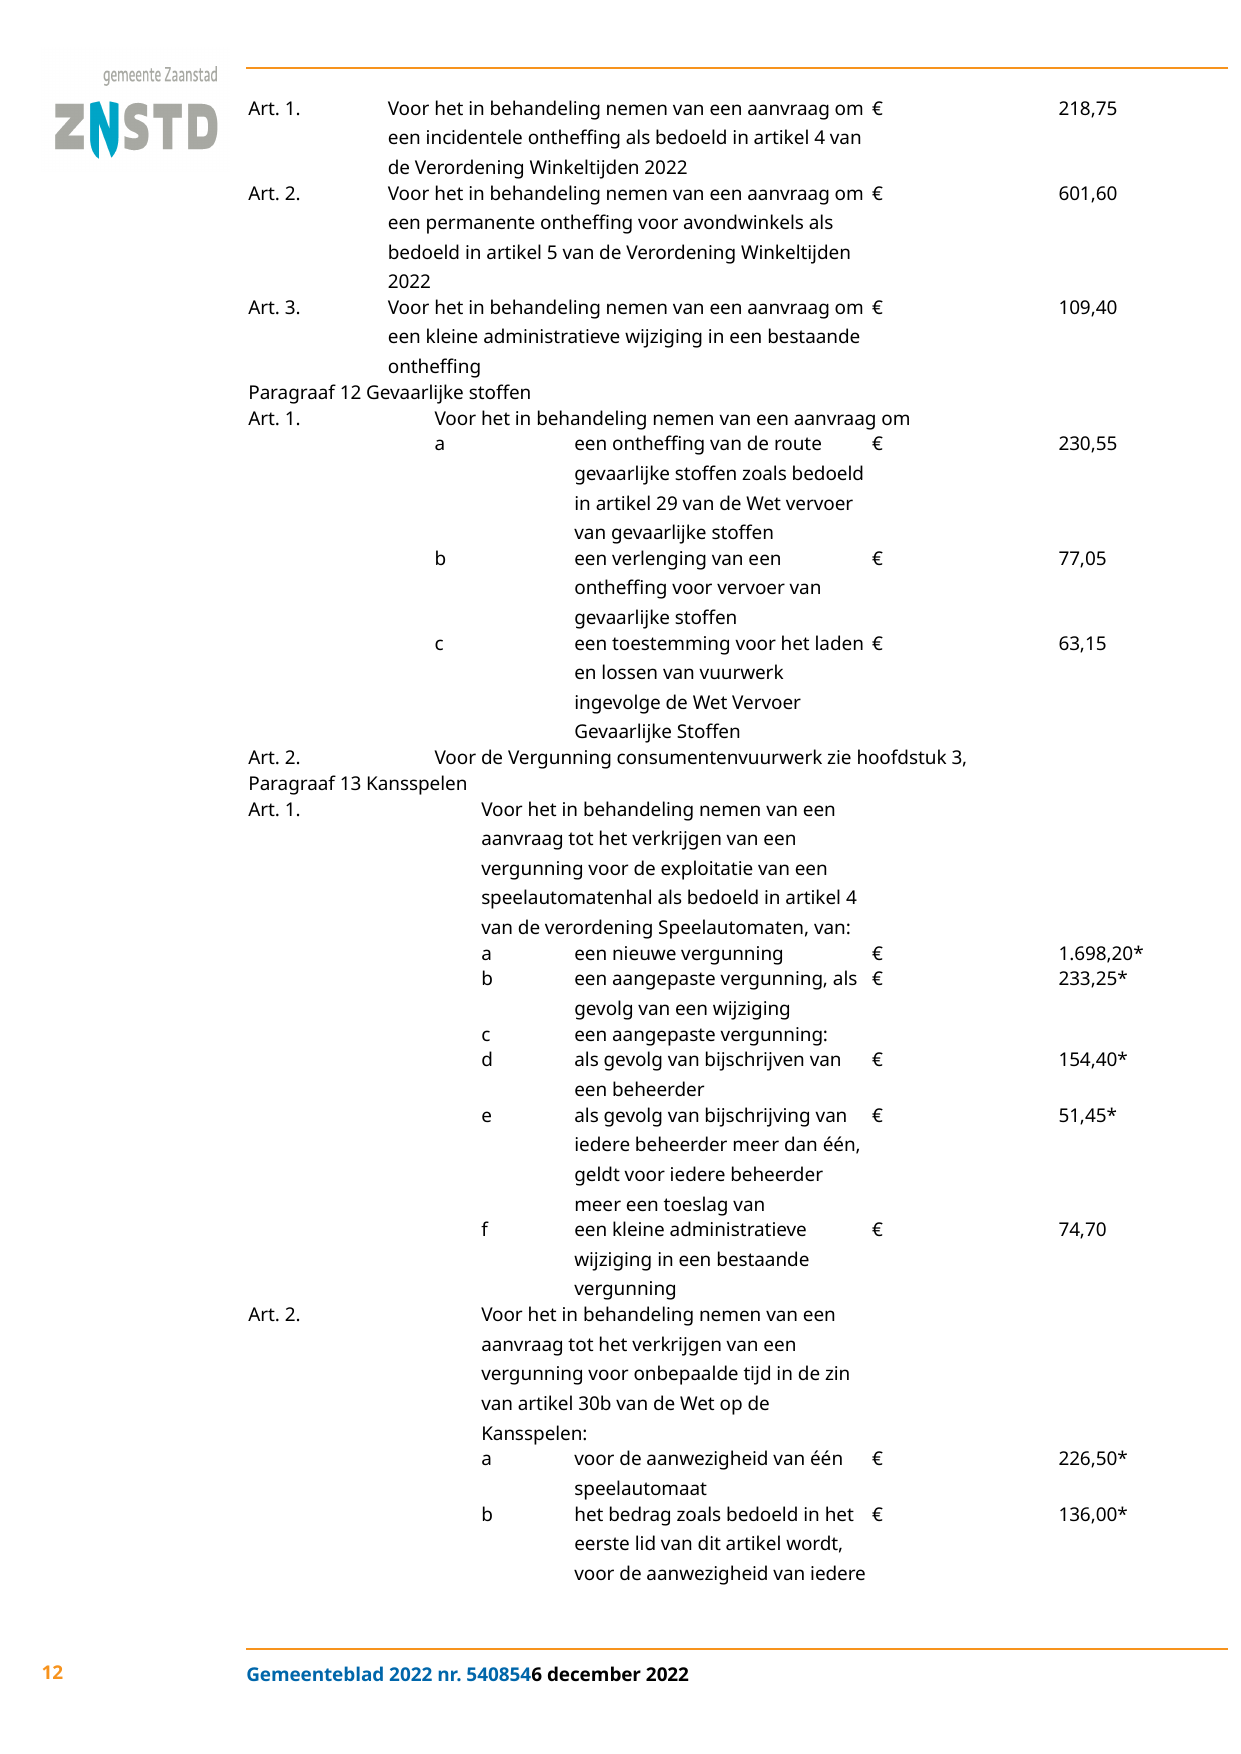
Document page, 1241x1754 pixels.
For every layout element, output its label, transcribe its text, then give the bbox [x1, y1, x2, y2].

table_cell als gevolg van bijschrijven van een beheerder [574, 1047, 872, 1102]
table_cell € [872, 95, 1058, 180]
table_cell Art. 1. [248, 405, 434, 431]
table_cell a [481, 1445, 574, 1501]
table_cell [248, 1501, 481, 1586]
table_cell [248, 1047, 481, 1102]
table_cell € [872, 1047, 1058, 1102]
table_cell € [872, 966, 1058, 1021]
table_cell Voor de Vergunning consumentenvuurwerk zie hoofdstuk 3, [434, 744, 1152, 770]
table_cell een ontheffing van de route gevaarlijke stoffen zoals bedoeld in artikel 29 van de Wet vervoer van gevaarlijke stoffen [574, 431, 872, 545]
table_cell [248, 1445, 481, 1501]
table_cell [248, 1021, 481, 1047]
table_cell 226,50* [1058, 1445, 1152, 1501]
table_cell Art. 2. [248, 1301, 481, 1445]
table_cell € [872, 630, 1058, 744]
table_cell [248, 431, 434, 545]
table_cell € [872, 545, 1058, 630]
table_cell Art. 2. [248, 180, 388, 294]
table_cell als gevolg van bijschrijving van iedere beheerder meer dan één, geldt voor iedere beheerder meer een toeslag van [574, 1102, 872, 1216]
table_cell 230,55 [1058, 431, 1152, 545]
table_cell Art. 1. [248, 796, 481, 940]
table_cell 51,45* [1058, 1102, 1152, 1216]
table_cell een kleine administratieve wijziging in een bestaande vergunning [574, 1216, 872, 1301]
table_cell [248, 940, 481, 966]
table_cell [248, 630, 434, 744]
table_cell 136,00* [1058, 1501, 1152, 1586]
table_cell b [434, 545, 574, 630]
table_cell d [481, 1047, 574, 1102]
table_cell € [872, 1102, 1058, 1216]
table_cell € [872, 431, 1058, 545]
table_cell een nieuwe vergunning [574, 940, 872, 966]
table_cell 218,75 [1058, 95, 1152, 180]
table_cell c [434, 630, 574, 744]
table_cell 1.698,20* [1058, 940, 1152, 966]
table_cell Voor het in behandeling nemen van een aanvraag tot het verkrijgen van een vergunning voor onbepaalde tijd in de zin van artikel 30b van de Wet op de Kansspelen: [481, 1301, 872, 1445]
table_cell 77,05 [1058, 545, 1152, 630]
table_cell 63,15 [1058, 630, 1152, 744]
table_cell een aangepaste vergunning: [574, 1021, 872, 1047]
table_cell Voor het in behandeling nemen van een aanvraag om een incidentele ontheffing als bedoeld in artikel 4 van de Verordening Winkeltijden 2022 [388, 95, 872, 180]
table_cell een aangepaste vergunning, als gevolg van een wijziging [574, 966, 872, 1021]
table_cell een toestemming voor het laden en lossen van vuurwerk ingevolge de Wet Vervoer Gevaarlijke Stoffen [574, 630, 872, 744]
table_cell Paragraaf 12 Gevaarlijke stoffen [248, 379, 1152, 405]
table_cell 154,40* [1058, 1047, 1152, 1102]
table_cell Art. 2. [248, 744, 434, 770]
picture [41, 47, 231, 172]
table_cell Voor het in behandeling nemen van een aanvraag tot het verkrijgen van een vergunning voor de exploitatie van een speelautomatenhal als bedoeld in artikel 4 van de verordening Speelautomaten, van: [481, 796, 872, 940]
table_cell a [481, 940, 574, 966]
table_cell Voor het in behandeling nemen van een aanvraag om [434, 405, 1152, 431]
table_cell 601,60 [1058, 180, 1152, 294]
table_cell [248, 545, 434, 630]
table_cell 74,70 [1058, 1216, 1152, 1301]
table_cell [248, 1216, 481, 1301]
table_cell Voor het in behandeling nemen van een aanvraag om een permanente ontheffing voor avondwinkels als bedoeld in artikel 5 van de Verordening Winkeltijden 2022 [388, 180, 872, 294]
table_cell Voor het in behandeling nemen van een aanvraag om een kleine administratieve wijziging in een bestaande ontheffing [388, 294, 872, 379]
table_cell € [872, 1216, 1058, 1301]
table_cell Paragraaf 13 Kansspelen [248, 770, 1152, 796]
table_cell c [481, 1021, 574, 1047]
table_cell [872, 796, 1058, 940]
table_cell [872, 1021, 1058, 1047]
table_cell 233,25* [1058, 966, 1152, 1021]
table_cell f [481, 1216, 574, 1301]
table_cell € [872, 1501, 1058, 1586]
table_cell Art. 1. [248, 95, 388, 180]
table_cell [1058, 1301, 1152, 1445]
table_cell [248, 1102, 481, 1216]
table_cell € [872, 940, 1058, 966]
table_cell a [434, 431, 574, 545]
table_cell Art. 3. [248, 294, 388, 379]
table_cell € [872, 180, 1058, 294]
table_cell e [481, 1102, 574, 1216]
table_cell het bedrag zoals bedoeld in het eerste lid van dit artikel wordt, voor de aanwezigheid van iedere [574, 1501, 872, 1586]
table_cell [1058, 1021, 1152, 1047]
table_cell 109,40 [1058, 294, 1152, 379]
table_cell [1058, 796, 1152, 940]
table_cell b [481, 966, 574, 1021]
table_cell [872, 1301, 1058, 1445]
table_cell € [872, 1445, 1058, 1501]
table_cell voor de aanwezigheid van één speelautomaat [574, 1445, 872, 1501]
table_cell b [481, 1501, 574, 1586]
table_cell € [872, 294, 1058, 379]
table_cell een verlenging van een ontheffing voor vervoer van gevaarlijke stoffen [574, 545, 872, 630]
table_cell [248, 966, 481, 1021]
